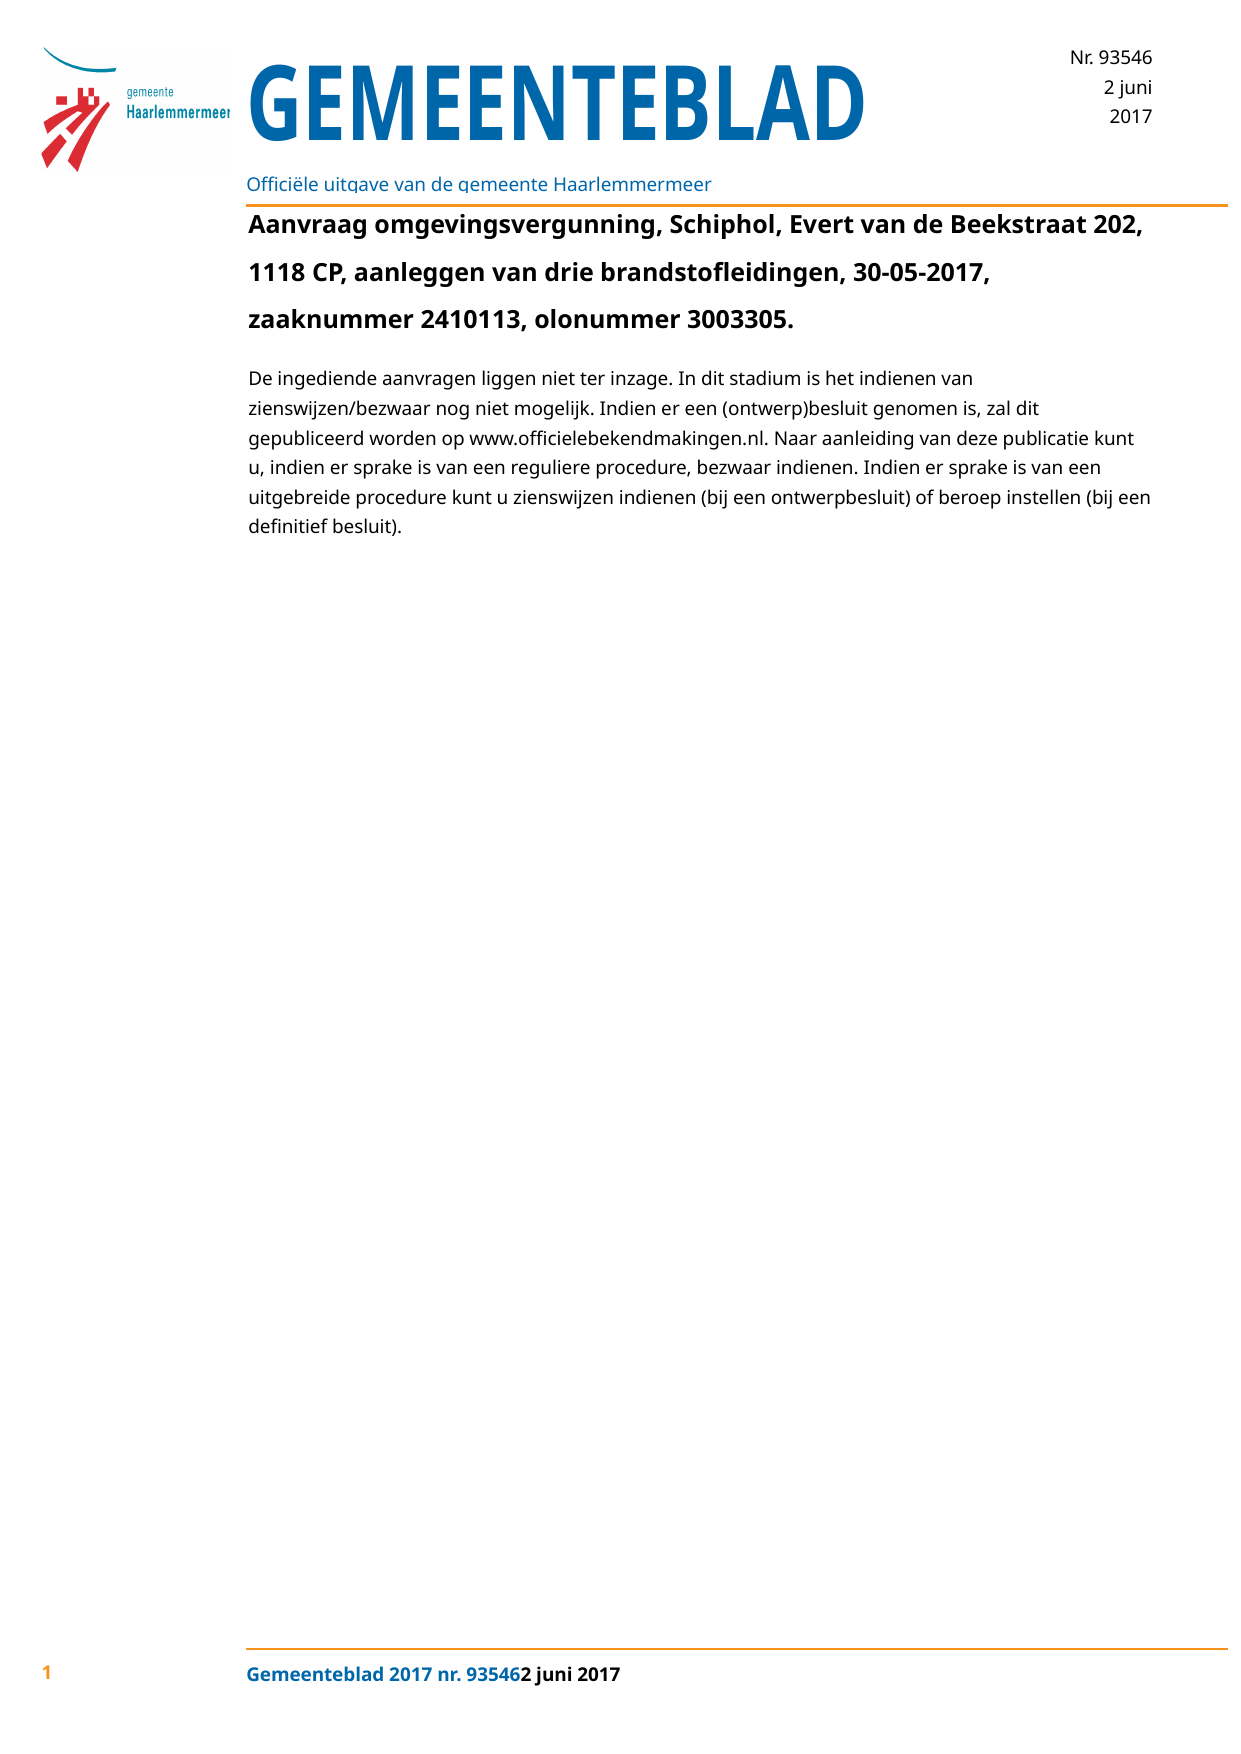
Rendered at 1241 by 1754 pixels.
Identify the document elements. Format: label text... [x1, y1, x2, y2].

picture [41, 47, 231, 172]
text De ingediende aanvragen liggen niet ter inzage. In dit stadium is het indienen van zienswijzen/bezwaar nog niet mogelijk. Indien er een (ontwerp)besluit genomen is, zal dit gepubliceerd worden op www.officielebekendmakingen.nl. Naar aanleiding van deze publicatie kunt u, indien er sprake is van een reguliere procedure, bezwaar indienen. Indien er sprake is van een uitgebreide procedure kunt u zienswijzen indienen (bij een ontwerpbesluit) of beroep instellen (bij een definitief besluit). [248, 366, 1152, 539]
text Aanvraag omgevingsvergunning, Schiphol, Evert van de Beekstraat 202, 1118 CP, aanleggen van drie brandstofleidingen, 30-05-2017, zaaknummer 2410113, olonummer 3003305. [248, 207, 1152, 336]
